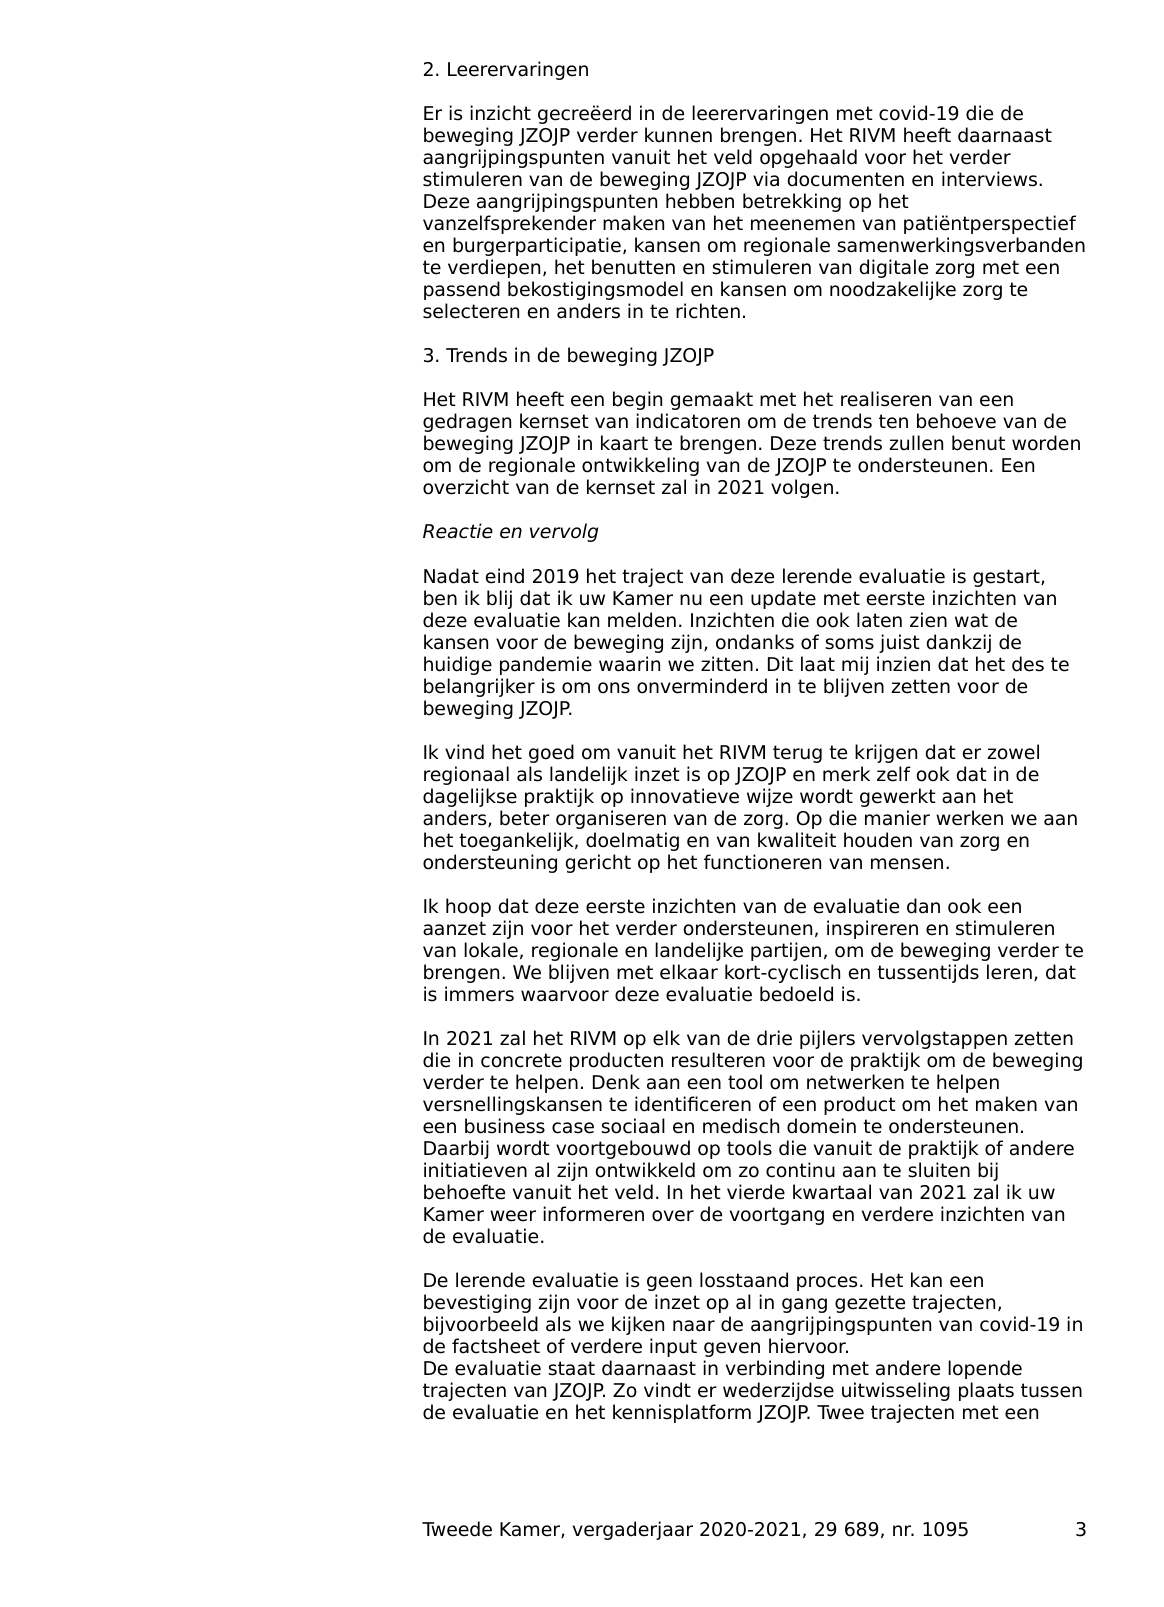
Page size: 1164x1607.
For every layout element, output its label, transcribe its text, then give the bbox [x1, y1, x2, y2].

text Het RIVM heeft een begin gemaakt met het realiseren van een gedragen kernset van indicatoren om de trends ten behoeve van de beweging JZOJP in kaart te brengen. Deze trends zullen benut worden om de regionale ontwikkeling van de JZOJP te ondersteunen. Een overzicht van de kernset zal in 2021 volgen. [422, 389, 1087, 499]
text Er is inzicht gecreëerd in de leerervaringen met covid-19 die de beweging JZOJP verder kunnen brengen. Het RIVM heeft daarnaast aangrijpingspunten vanuit het veld opgehaald voor het verder stimuleren van de beweging JZOJP via documenten en interviews. Deze aangrijpingspunten hebben betrekking op het vanzelfsprekender maken van het meenemen van patiëntperspectief en burgerparticipatie, kansen om regionale samenwerkingsverbanden te verdiepen, het benutten en stimuleren van digitale zorg met een passend bekostigingsmodel en kansen om noodzakelijke zorg te selecteren en anders in te richten. [422, 103, 1087, 323]
text Nadat eind 2019 het traject van deze lerende evaluatie is gestart, ben ik blij dat ik uw Kamer nu een update met eerste inzichten van deze evaluatie kan melden. Inzichten die ook laten zien wat de kansen voor de beweging zijn, ondanks of soms juist dankzij de huidige pandemie waarin we zitten. Dit laat mij inzien dat het des te belangrijker is om ons onverminderd in te blijven zetten voor de beweging JZOJP. [422, 566, 1087, 719]
subtitle 3. Trends in de beweging JZOJP [422, 345, 1087, 367]
text De evaluatie staat daarnaast in verbinding met andere lopende trajecten van JZOJP. Zo vindt er wederzijdse uitwisseling plaats tussen de evaluatie en het kennisplatform JZOJP. Twee trajecten met een [422, 1358, 1087, 1424]
text Ik hoop dat deze eerste inzichten van de evaluatie dan ook een aanzet zijn voor het verder ondersteunen, inspireren en stimuleren van lokale, regionale en landelijke partijen, om de beweging verder te brengen. We blijven met elkaar kort-cyclisch en tussentijds leren, dat is immers waarvoor deze evaluatie bedoeld is. [422, 896, 1087, 1006]
subtitle Reactie en vervolg [422, 521, 1087, 543]
subtitle 2. Leerervaringen [422, 59, 1087, 81]
text Ik vind het goed om vanuit het RIVM terug te krijgen dat er zowel regionaal als landelijk inzet is op JZOJP en merk zelf ook dat in de dagelijkse praktijk op innovatieve wijze wordt gewerkt aan het anders, beter organiseren van de zorg. Op die manier werken we aan het toegankelijk, doelmatig en van kwaliteit houden van zorg en ondersteuning gericht op het functioneren van mensen. [422, 742, 1087, 873]
text De lerende evaluatie is geen losstaand proces. Het kan een bevestiging zijn voor de inzet op al in gang gezette trajecten, bijvoorbeeld als we kijken naar de aangrijpingspunten van covid-19 in de factsheet of verdere input geven hiervoor. [422, 1270, 1087, 1358]
text In 2021 zal het RIVM op elk van de drie pijlers vervolgstappen zetten die in concrete producten resulteren voor de praktijk om de beweging verder te helpen. Denk aan een tool om netwerken te helpen versnellingskansen te identificeren of een product om het maken van een business case sociaal en medisch domein te ondersteunen. Daarbij wordt voortgebouwd op tools die vanuit de praktijk of andere initiatieven al zijn ontwikkeld om zo continu aan te sluiten bij behoefte vanuit het veld. In het vierde kwartaal van 2021 zal ik uw Kamer weer informeren over de voortgang en verdere inzichten van de evaluatie. [422, 1028, 1087, 1248]
